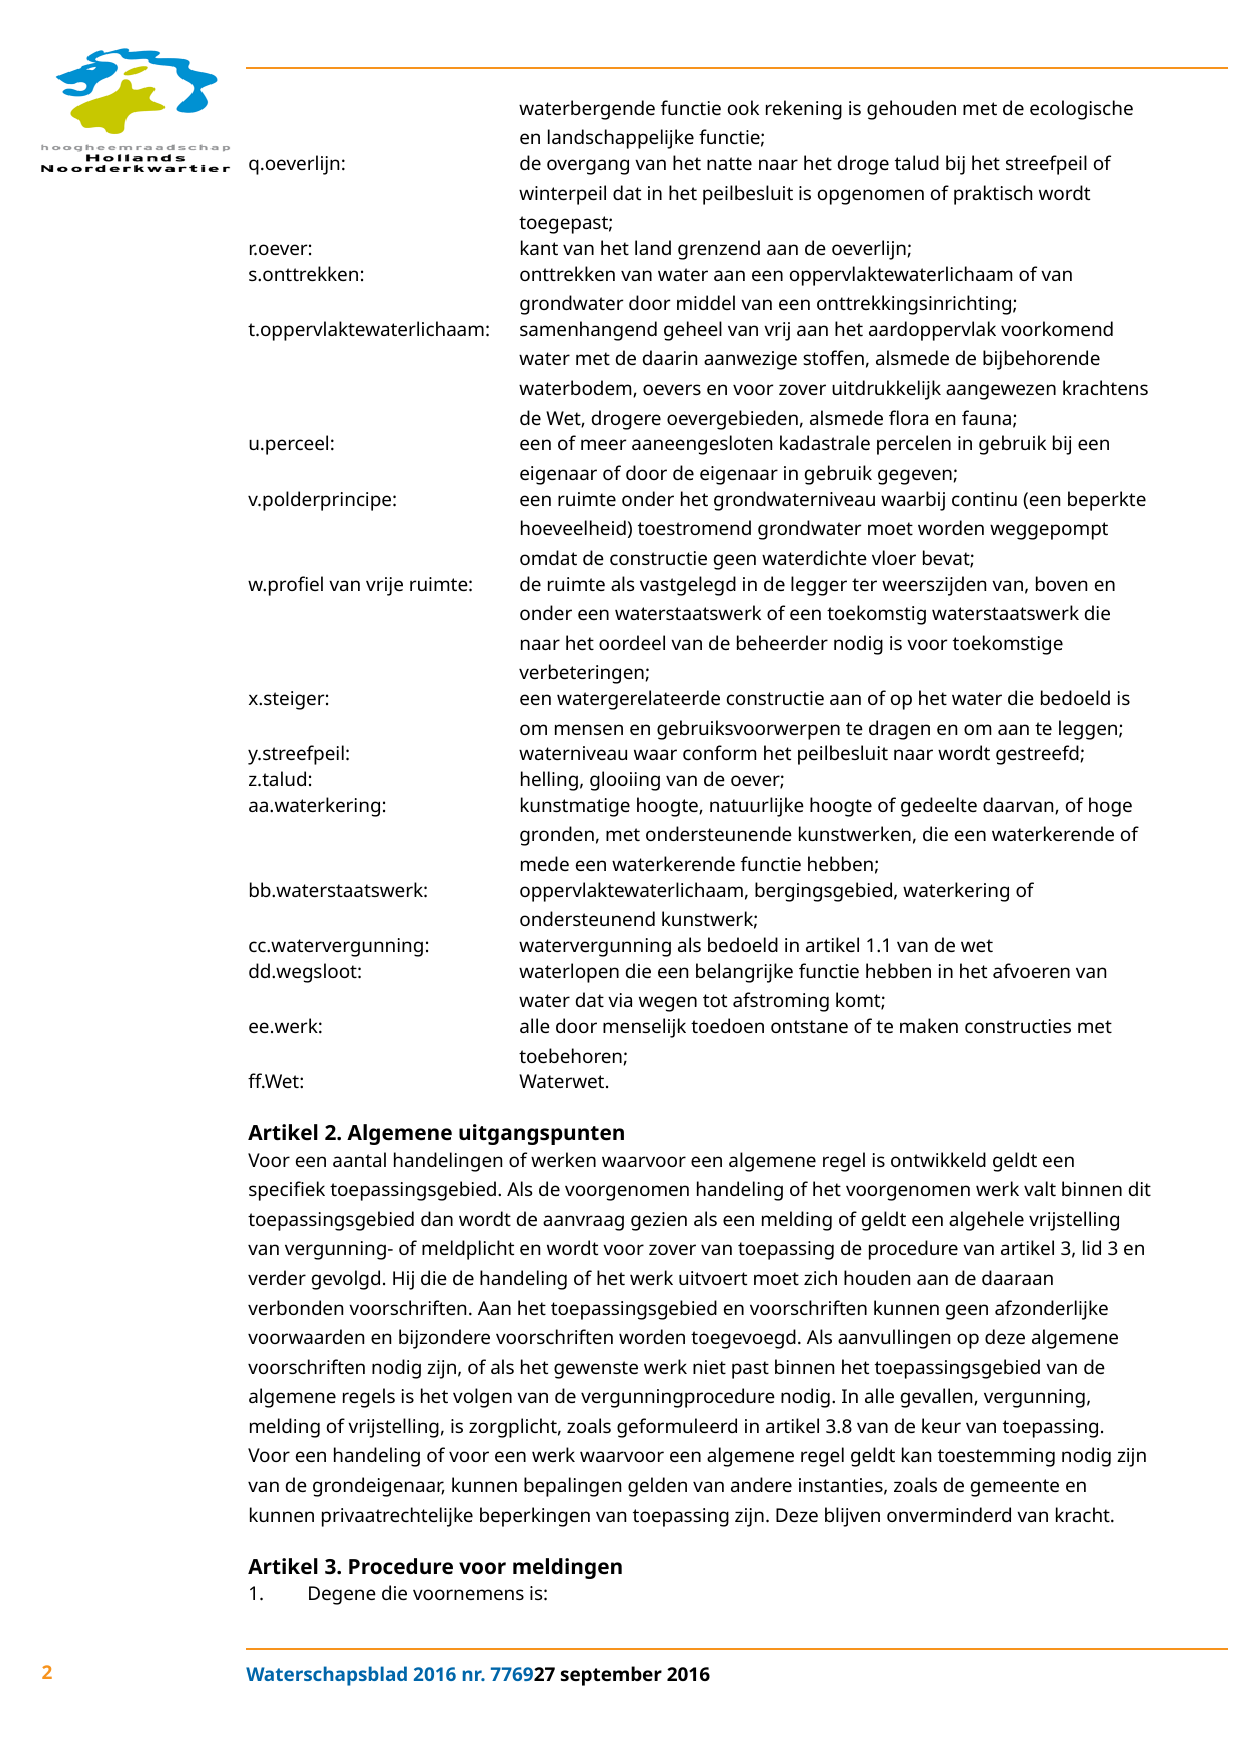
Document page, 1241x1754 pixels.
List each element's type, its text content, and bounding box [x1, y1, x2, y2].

table_cell helling, glooiing van de oever; [519, 766, 1152, 792]
table_cell waterbergende functie ook rekening is gehouden met de ecologische en landschappelijke functie; [519, 95, 1152, 150]
table_cell bb.waterstaatswerk: [248, 877, 519, 932]
table_cell Waterwet. [519, 1069, 1152, 1094]
list Degene die voornemens is: [248, 1581, 1152, 1606]
table_cell waterniveau waar conform het peilbesluit naar wordt gestreefd; [519, 741, 1152, 766]
table_cell een ruimte onder het grondwaterniveau waarbij continu (een beperkte hoeveelheid) toestromend grondwater moet worden weggepompt omdat de constructie geen waterdichte vloer bevat; [519, 486, 1152, 571]
table_cell t.oppervlaktewaterlichaam: [248, 316, 519, 431]
table_cell q.oeverlijn: [248, 150, 519, 235]
text Voor een aantal handelingen of werken waarvoor een algemene regel is ontwikkeld geldt een specifiek toepassingsgebied. Als de voorgenomen handeling of het voorgenomen werk valt binnen dit toepassingsgebied dan wordt de aanvraag gezien als een melding of geldt een algehele vrijstelling van vergunning- of meldplicht en wordt voor zover van toepassing de procedure van artikel 3, lid 3 en verder gevolgd. Hij die de handeling of het werk uitvoert moet zich houden aan de daaraan verbonden voorschriften. Aan het toepassingsgebied en voorschriften kunnen geen afzonderlijke voorwaarden en bijzondere voorschriften worden toegevoegd. Als aanvullingen op deze algemene voorschriften nodig zijn, of als het gewenste werk niet past binnen het toepassingsgebied van de algemene regels is het volgen van de vergunningprocedure nodig. In alle gevallen, vergunning, melding of vrijstelling, is zorgplicht, zoals geformuleerd in artikel 3.8 van de keur van toepassing. [248, 1147, 1152, 1439]
table_cell oppervlaktewaterlichaam, bergingsgebied, waterkering of ondersteunend kunstwerk; [519, 877, 1152, 932]
table_cell waterlopen die een belangrijke functie hebben in het afvoeren van water dat via wegen tot afstroming komt; [519, 958, 1152, 1013]
table_cell watervergunning als bedoeld in artikel 1.1 van de wet [519, 932, 1152, 958]
table_cell ff.Wet: [248, 1069, 519, 1094]
table_cell x.steiger: [248, 685, 519, 741]
table_cell y.streefpeil: [248, 741, 519, 766]
table_cell kunstmatige hoogte, natuurlijke hoogte of gedeelte daarvan, of hoge gronden, met ondersteunende kunstwerken, die een waterkerende of mede een waterkerende functie hebben; [519, 792, 1152, 877]
text Artikel 2. Algemene uitgangspunten [248, 1118, 1152, 1147]
table_cell r.oever: [248, 235, 519, 261]
table_cell aa.waterkering: [248, 792, 519, 877]
picture [41, 47, 231, 172]
table_cell v.polderprincipe: [248, 486, 519, 571]
text Voor een handeling of voor een werk waarvoor een algemene regel geldt kan toestemming nodig zijn van de grondeigenaar, kunnen bepalingen gelden van andere instanties, zoals de gemeente en kunnen privaatrechtelijke beperkingen van toepassing zijn. Deze blijven onverminderd van kracht. [248, 1443, 1152, 1527]
table_cell ee.werk: [248, 1013, 519, 1068]
table_cell onttrekken van water aan een oppervlaktewaterlichaam of van grondwater door middel van een onttrekkingsinrichting; [519, 261, 1152, 316]
table_cell een of meer aaneengesloten kadastrale percelen in gebruik bij een eigenaar of door de eigenaar in gebruik gegeven; [519, 431, 1152, 486]
table_cell cc.watervergunning: [248, 932, 519, 958]
table_cell u.perceel: [248, 431, 519, 486]
table_cell de overgang van het natte naar het droge talud bij het streefpeil of winterpeil dat in het peilbesluit is opgenomen of praktisch wordt toegepast; [519, 150, 1152, 235]
table_cell z.talud: [248, 766, 519, 792]
table_cell kant van het land grenzend aan de oeverlijn; [519, 235, 1152, 261]
table_cell [248, 95, 519, 150]
text Artikel 3. Procedure voor meldingen [248, 1552, 1152, 1581]
table_cell alle door menselijk toedoen ontstane of te maken constructies met toebehoren; [519, 1013, 1152, 1068]
table_cell dd.wegsloot: [248, 958, 519, 1013]
table_cell samenhangend geheel van vrij aan het aardoppervlak voorkomend water met de daarin aanwezige stoffen, alsmede de bijbehorende waterbodem, oevers en voor zover uitdrukkelijk aangewezen krachtens de Wet, drogere oevergebieden, alsmede flora en fauna; [519, 316, 1152, 431]
table_cell s.onttrekken: [248, 261, 519, 316]
table_cell de ruimte als vastgelegd in de legger ter weerszijden van, boven en onder een waterstaatswerk of een toekomstig waterstaatswerk die naar het oordeel van de beheerder nodig is voor toekomstige verbeteringen; [519, 571, 1152, 685]
table_cell w.profiel van vrije ruimte: [248, 571, 519, 685]
table_cell een watergerelateerde constructie aan of op het water die bedoeld is om mensen en gebruiksvoorwerpen te dragen en om aan te leggen; [519, 685, 1152, 741]
